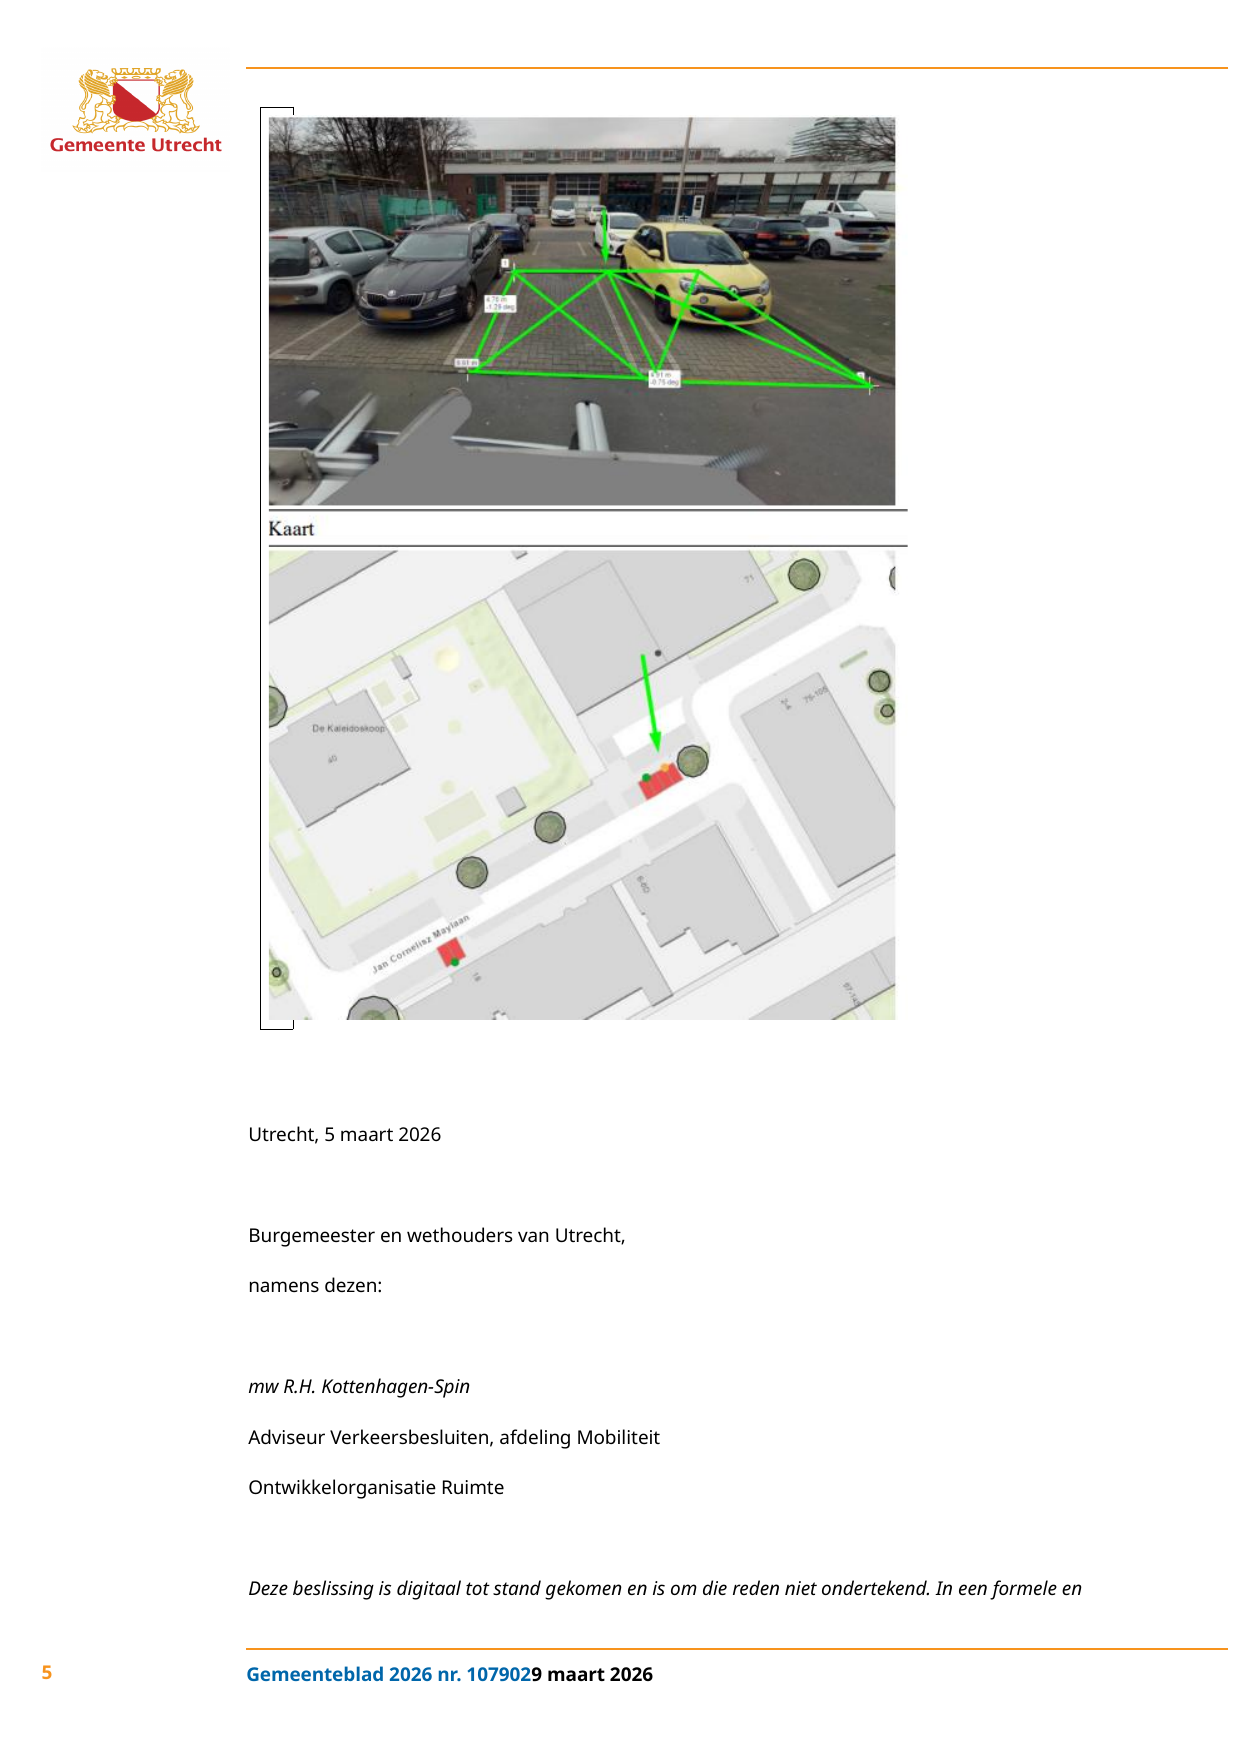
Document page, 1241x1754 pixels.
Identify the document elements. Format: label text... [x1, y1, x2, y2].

text mw R.H. Kottenhagen-Spin [248, 1373, 1152, 1399]
text Ontwikkelorganisatie Ruimte [248, 1474, 1152, 1500]
text Deze beslissing is digitaal tot stand gekomen en is om die reden niet ondertekend. In een formele en [248, 1575, 1152, 1601]
picture [41, 47, 231, 172]
text Adviseur Verkeersbesluiten, afdeling Mobiliteit [248, 1424, 1152, 1449]
picture [268, 115, 908, 1020]
text Burgemeester en wethouders van Utrecht, [248, 1222, 1152, 1248]
text Utrecht, 5 maart 2026 [248, 1121, 1152, 1147]
text namens dezen: [248, 1273, 1152, 1298]
